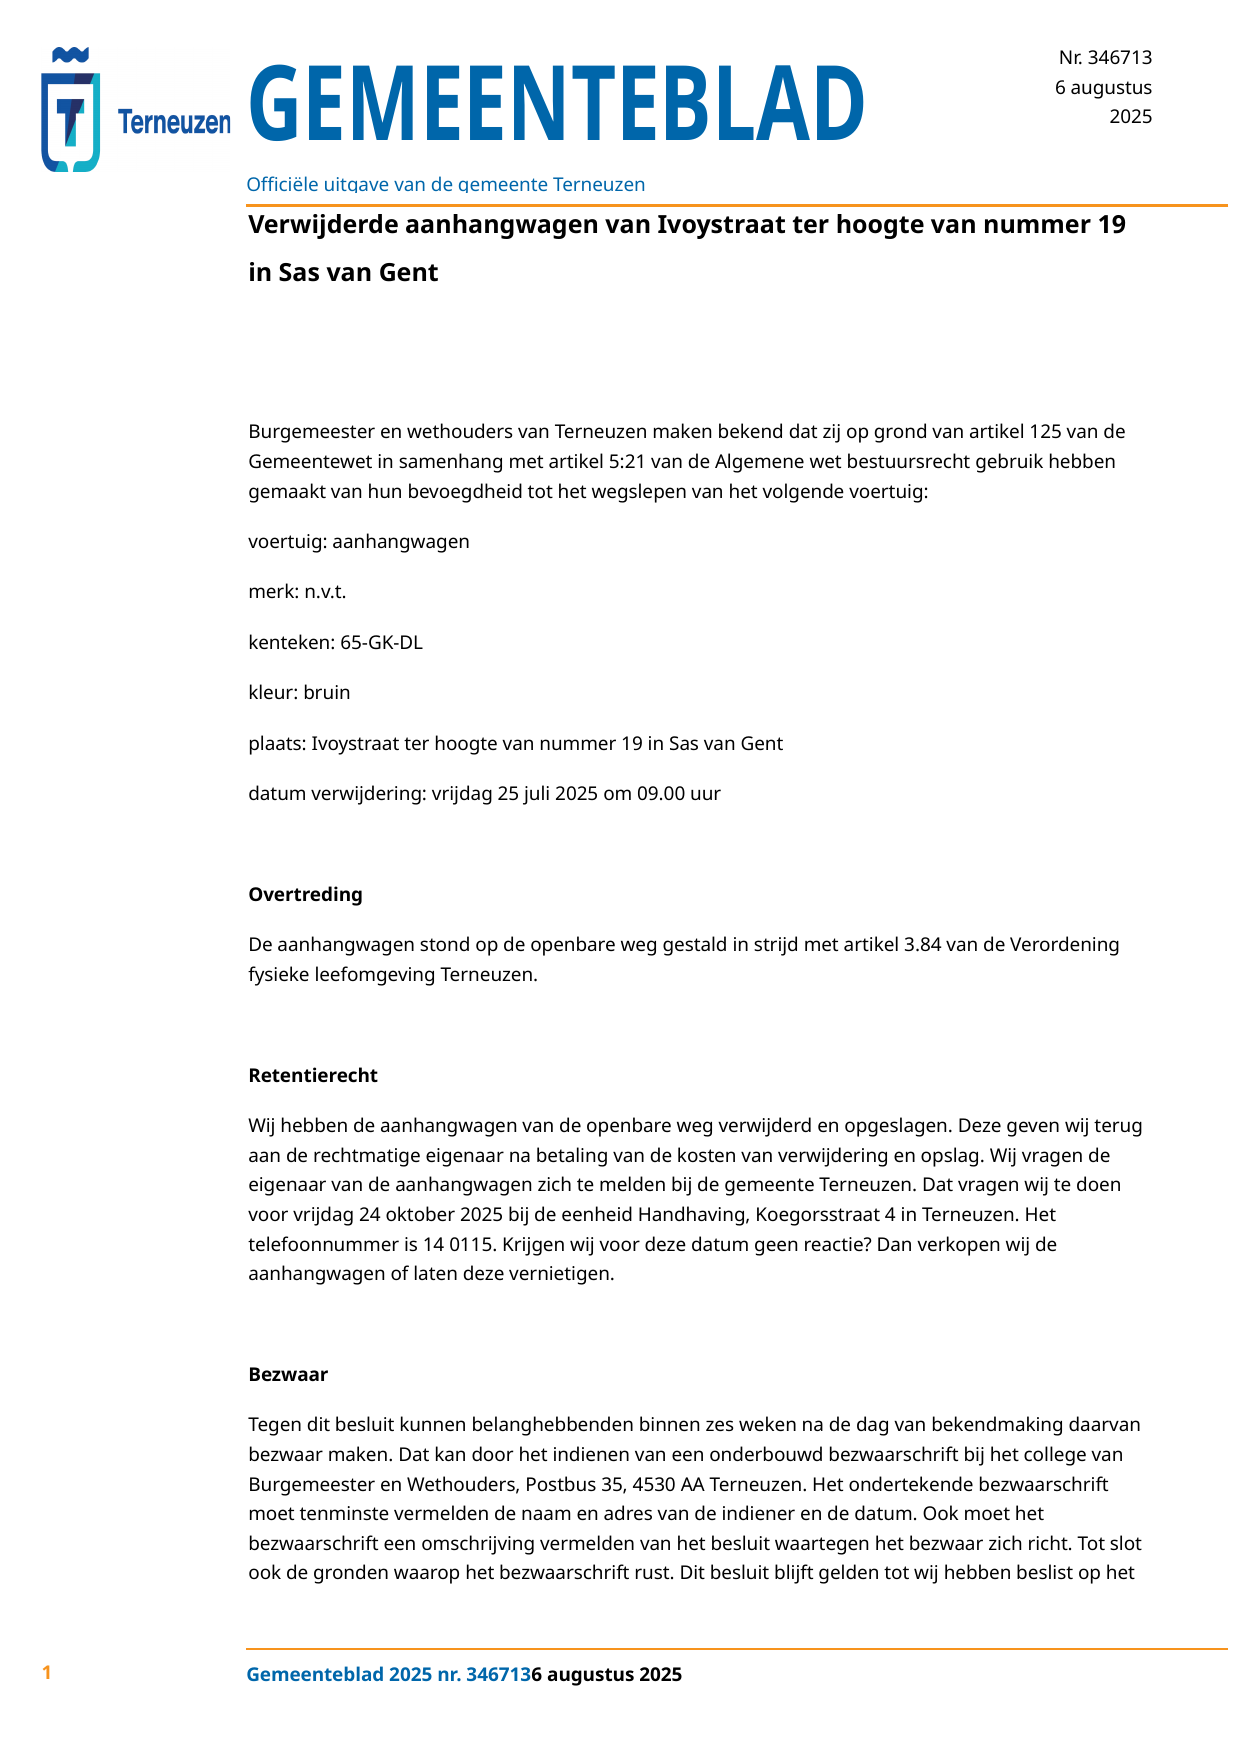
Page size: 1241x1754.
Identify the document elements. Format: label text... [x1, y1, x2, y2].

text datum verwijdering: vrijdag 25 juli 2025 om 09.00 uur [248, 780, 1152, 806]
text plaats: Ivoystraat ter hoogte van nummer 19 in Sas van Gent [248, 730, 1152, 756]
text Verwijderde aanhangwagen van Ivoystraat ter hoogte van nummer 19 in Sas van Gent [248, 207, 1152, 288]
text Burgemeester en wethouders van Terneuzen maken bekend dat zij op grond van artikel 125 van de Gemeentewet in samenhang met artikel 5:21 van de Algemene wet bestuursrecht gebruik hebben gemaakt van hun bevoegdheid tot het wegslepen van het volgende voertuig: [248, 419, 1152, 504]
text De aanhangwagen stond op de openbare weg gestald in strijd met artikel 3.84 van de Verordening fysieke leefomgeving Terneuzen. [248, 932, 1152, 987]
picture [41, 47, 231, 172]
text Retentierecht [248, 1062, 1152, 1088]
text merk: n.v.t. [248, 579, 1152, 604]
text kenteken: 65-GK-DL [248, 629, 1152, 655]
text Tegen dit besluit kunnen belanghebbenden binnen zes weken na de dag van bekendmaking daarvan bezwaar maken. Dat kan door het indienen van een onderbouwd bezwaarschrift bij het college van Burgemeester en Wethouders, Postbus 35, 4530 AA Terneuzen. Het ondertekende bezwaarschrift moet tenminste vermelden de naam en adres van de indiener en de datum. Ook moet het bezwaarschrift een omschrijving vermelden van het besluit waartegen het bezwaar zich richt. Tot slot ook de gronden waarop het bezwaarschrift rust. Dit besluit blijft gelden tot wij hebben beslist op het [248, 1412, 1152, 1585]
text Overtreding [248, 881, 1152, 907]
text kleur: bruin [248, 679, 1152, 705]
text voertuig: aanhangwagen [248, 528, 1152, 554]
text Wij hebben de aanhangwagen van de openbare weg verwijderd en opgeslagen. Deze geven wij terug aan de rechtmatige eigenaar na betaling van de kosten van verwijdering en opslag. Wij vragen de eigenaar van de aanhangwagen zich te melden bij de gemeente Terneuzen. Dat vragen wij te doen voor vrijdag 24 oktober 2025 bij de eenheid Handhaving, Koegorsstraat 4 in Terneuzen. Het telefoonnummer is 14 0115. Krijgen wij voor deze datum geen reactie? Dan verkopen wij de aanhangwagen of laten deze vernietigen. [248, 1112, 1152, 1286]
text Bezwaar [248, 1361, 1152, 1387]
